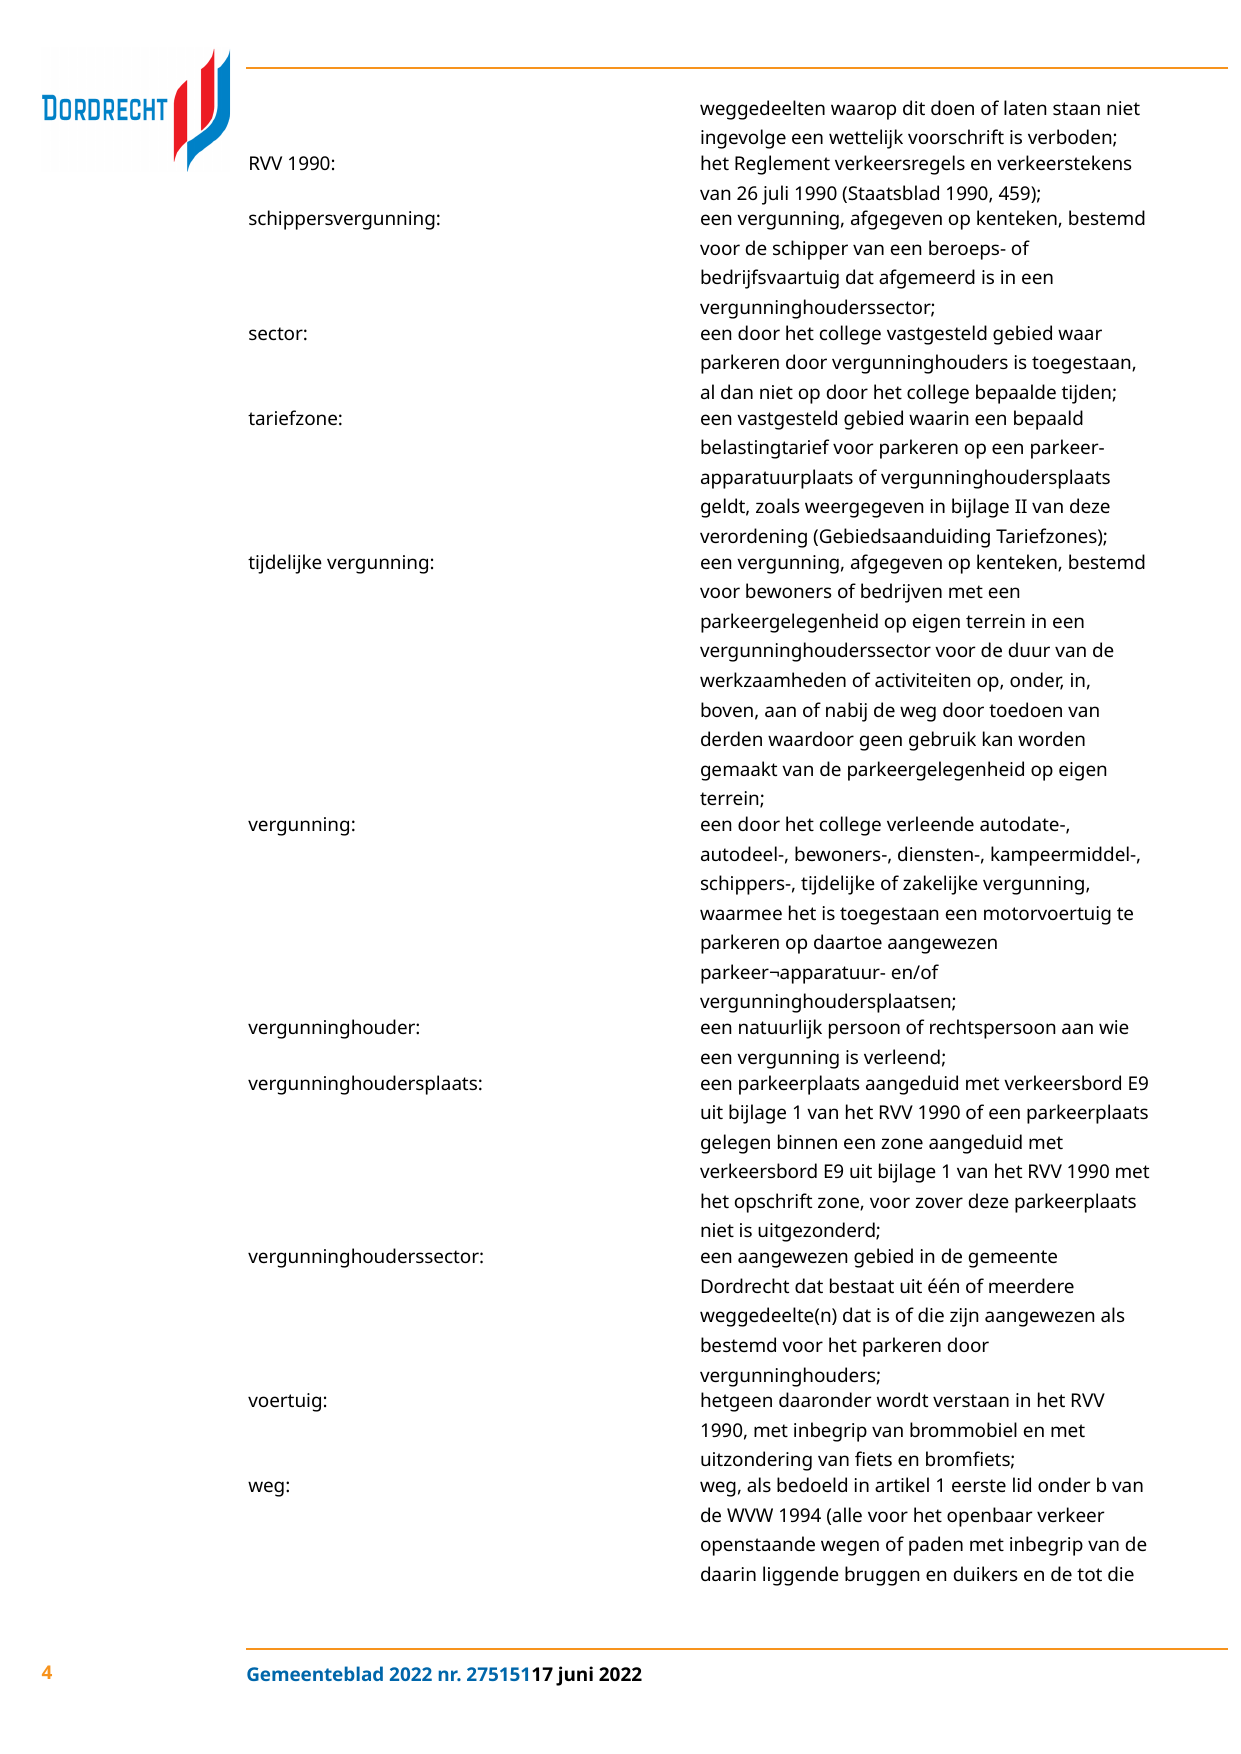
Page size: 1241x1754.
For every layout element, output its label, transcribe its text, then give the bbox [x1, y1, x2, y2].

table_cell weg, als bedoeld in artikel 1 eerste lid onder b van de WVW 1994 (alle voor het openbaar verkeer openstaande wegen of paden met inbegrip van de daarin liggende bruggen en duikers en de tot die [700, 1473, 1152, 1587]
table_cell een door het college verleende autodate-, autodeel-, bewoners-, diensten-, kampeermiddel-, schippers-, tijdelijke of zakelijke vergunning, waarmee het is toegestaan een motorvoertuig te parkeren op daartoe aangewezen parkeer¬apparatuur- en/of vergunninghoudersplaatsen; [700, 811, 1152, 1014]
table_cell een vastgesteld gebied waarin een bepaald belastingtarief voor parkeren op een parkeer-apparatuurplaats of vergunninghoudersplaats geldt, zoals weergegeven in bijlage II van deze verordening (Gebiedsaanduiding Tariefzones); [700, 405, 1152, 549]
table_cell weg: [248, 1473, 700, 1587]
table_cell een parkeerplaats aangeduid met verkeersbord E9 uit bijlage 1 van het RVV 1990 of een parkeerplaats gelegen binnen een zone aangeduid met verkeersbord E9 uit bijlage 1 van het RVV 1990 met het opschrift zone, voor zover deze parkeerplaats niet is uitgezonderd; [700, 1070, 1152, 1243]
table_cell sector: [248, 320, 700, 405]
table_cell RVV 1990: [248, 150, 700, 205]
table_cell een vergunning, afgegeven op kenteken, bestemd voor bewoners of bedrijven met een parkeergelegenheid op eigen terrein in een vergunninghouderssector voor de duur van de werkzaamheden of activiteiten op, onder, in, boven, aan of nabij de weg door toedoen van derden waardoor geen gebruik kan worden gemaakt van de parkeergelegenheid op eigen terrein; [700, 549, 1152, 811]
table_cell tariefzone: [248, 405, 700, 549]
table_cell vergunninghouderssector: [248, 1244, 700, 1387]
table_cell een door het college vastgesteld gebied waar parkeren door vergunninghouders is toegestaan, al dan niet op door het college bepaalde tijden; [700, 320, 1152, 405]
table_cell een aangewezen gebied in de gemeente Dordrecht dat bestaat uit één of meerdere weggedeelte(n) dat is of die zijn aangewezen als bestemd voor het parkeren door vergunninghouders; [700, 1244, 1152, 1387]
table_cell het Reglement verkeersregels en verkeerstekens van 26 juli 1990 (Staatsblad 1990, 459); [700, 150, 1152, 205]
table_cell voertuig: [248, 1388, 700, 1472]
table_cell een natuurlijk persoon of rechtspersoon aan wie een vergunning is verleend; [700, 1015, 1152, 1070]
table_cell weggedeelten waarop dit doen of laten staan niet ingevolge een wettelijk voorschrift is verboden; [700, 95, 1152, 150]
table_cell [248, 95, 700, 150]
table_cell schippersvergunning: [248, 205, 700, 320]
table_cell hetgeen daaronder wordt verstaan in het RVV 1990, met inbegrip van brommobiel en met uitzondering van fiets en bromfiets; [700, 1388, 1152, 1472]
table_cell tijdelijke vergunning: [248, 549, 700, 811]
table_cell vergunning: [248, 811, 700, 1014]
table_cell een vergunning, afgegeven op kenteken, bestemd voor de schipper van een beroeps- of bedrijfsvaartuig dat afgemeerd is in een vergunninghouderssector; [700, 205, 1152, 320]
picture [41, 47, 231, 172]
table_cell vergunninghoudersplaats: [248, 1070, 700, 1243]
table_cell vergunninghouder: [248, 1015, 700, 1070]
